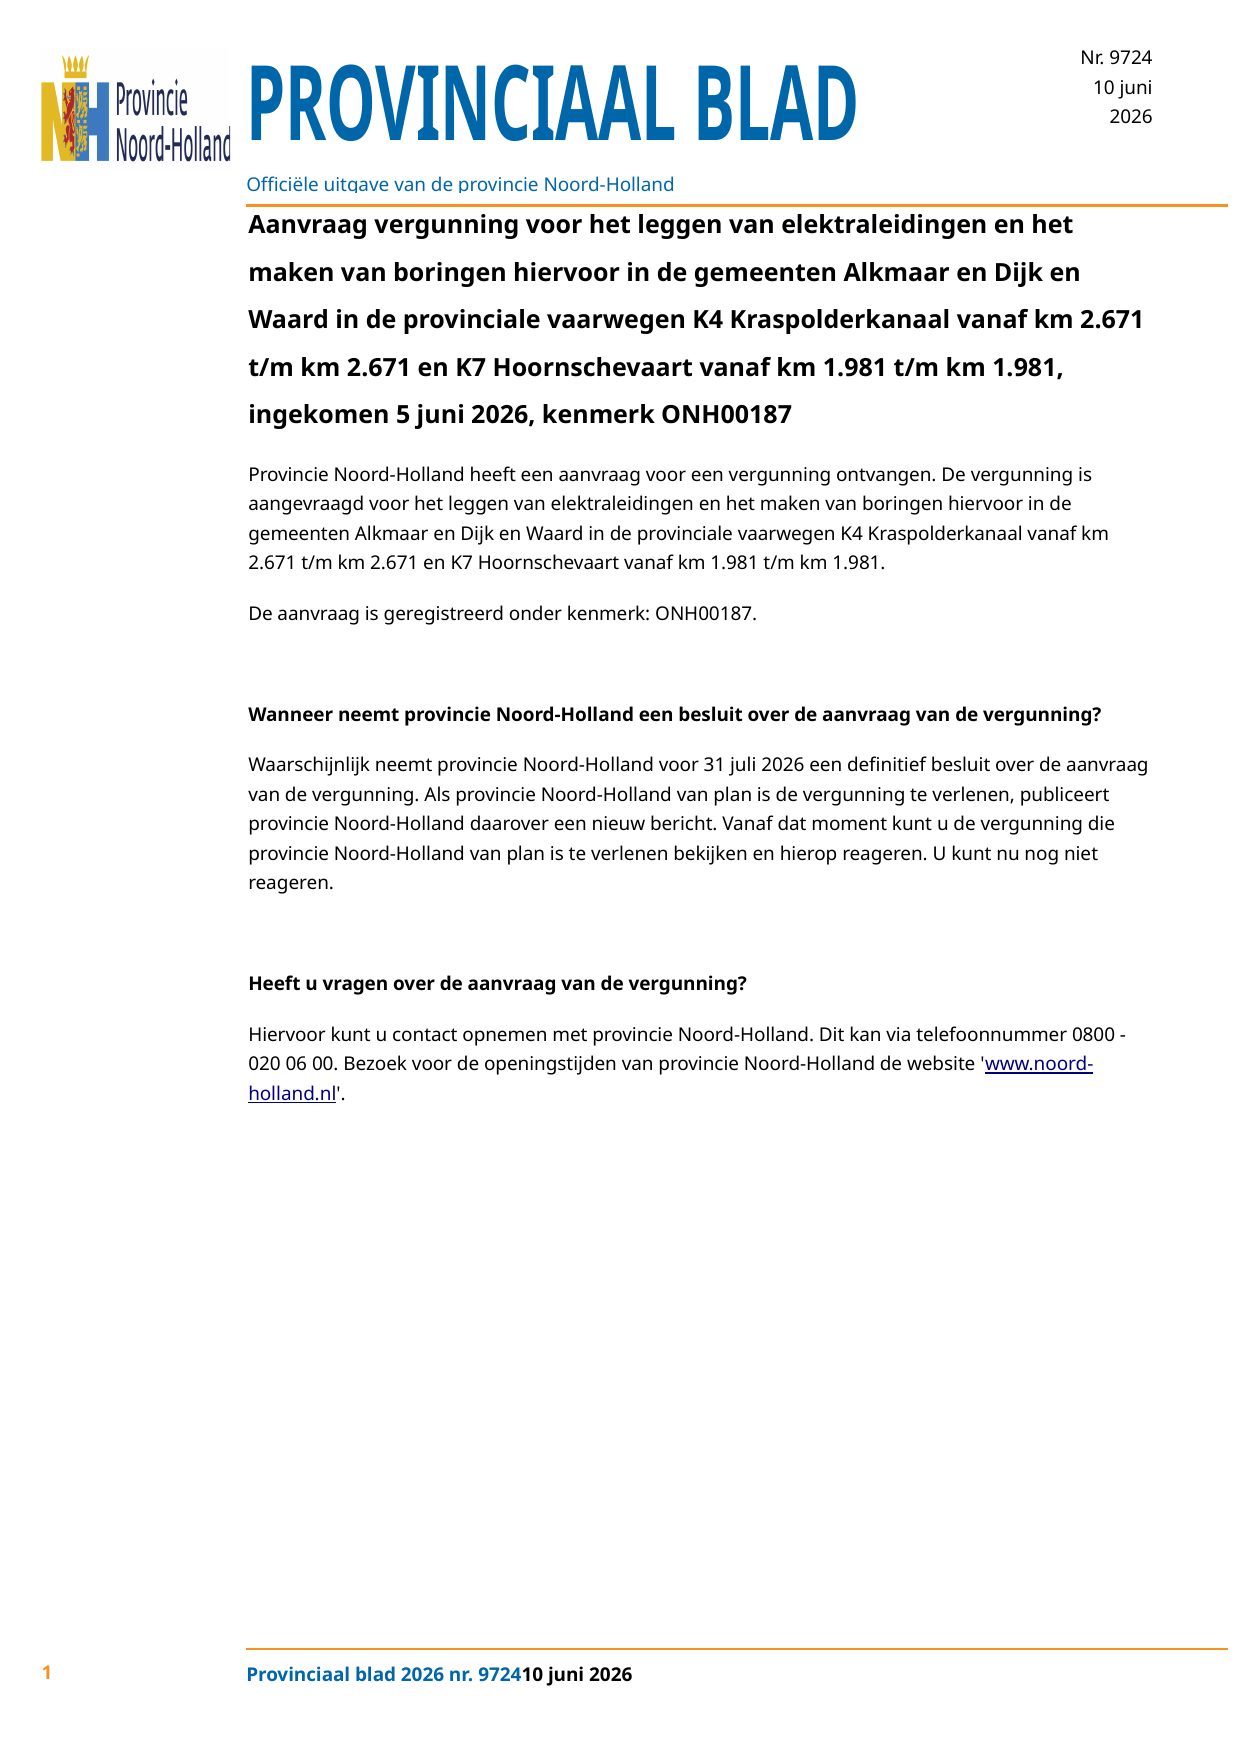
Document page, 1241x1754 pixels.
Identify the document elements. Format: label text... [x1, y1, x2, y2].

text Heeft u vragen over de aanvraag van de vergunning? [248, 970, 1152, 996]
text De aanvraag is geregistreerd onder kenmerk: ONH00187. [248, 600, 1152, 626]
text Aanvraag vergunning voor het leggen van elektraleidingen en het maken van boringen hiervoor in de gemeenten Alkmaar en Dijk en Waard in de provinciale vaarwegen K4 Kraspolderkanaal vanaf km 2.671 t/m km 2.671 en K7 Hoornschevaart vanaf km 1.981 t/m km 1.981, ingekomen 5 juni 2026, kenmerk ONH00187 [248, 207, 1152, 431]
text Wanneer neemt provincie Noord-Holland een besluit over de aanvraag van de vergunning? [248, 701, 1152, 726]
picture [41, 47, 231, 172]
text Waarschijnlijk neemt provincie Noord-Holland voor 31 juli 2026 een definitief besluit over de aanvraag van de vergunning. Als provincie Noord-Holland van plan is de vergunning te verlenen, publiceert provincie Noord-Holland daarover een nieuw bericht. Vanaf dat moment kunt u de vergunning die provincie Noord-Holland van plan is te verlenen bekijken en hierop reageren. U kunt nu nog niet reageren. [248, 751, 1152, 895]
text Hiervoor kunt u contact opnemen met provincie Noord-Holland. Dit kan via telefoonnummer 0800 - 020 06 00. Bezoek voor de openingstijden van provincie Noord-Holland de website 'www.noord-holland.nl'. [248, 1021, 1152, 1106]
text Provincie Noord-Holland heeft een aanvraag voor een vergunning ontvangen. De vergunning is aangevraagd voor het leggen van elektraleidingen en het maken van boringen hiervoor in de gemeenten Alkmaar en Dijk en Waard in de provinciale vaarwegen K4 Kraspolderkanaal vanaf km 2.671 t/m km 2.671 en K7 Hoornschevaart vanaf km 1.981 t/m km 1.981. [248, 461, 1152, 575]
